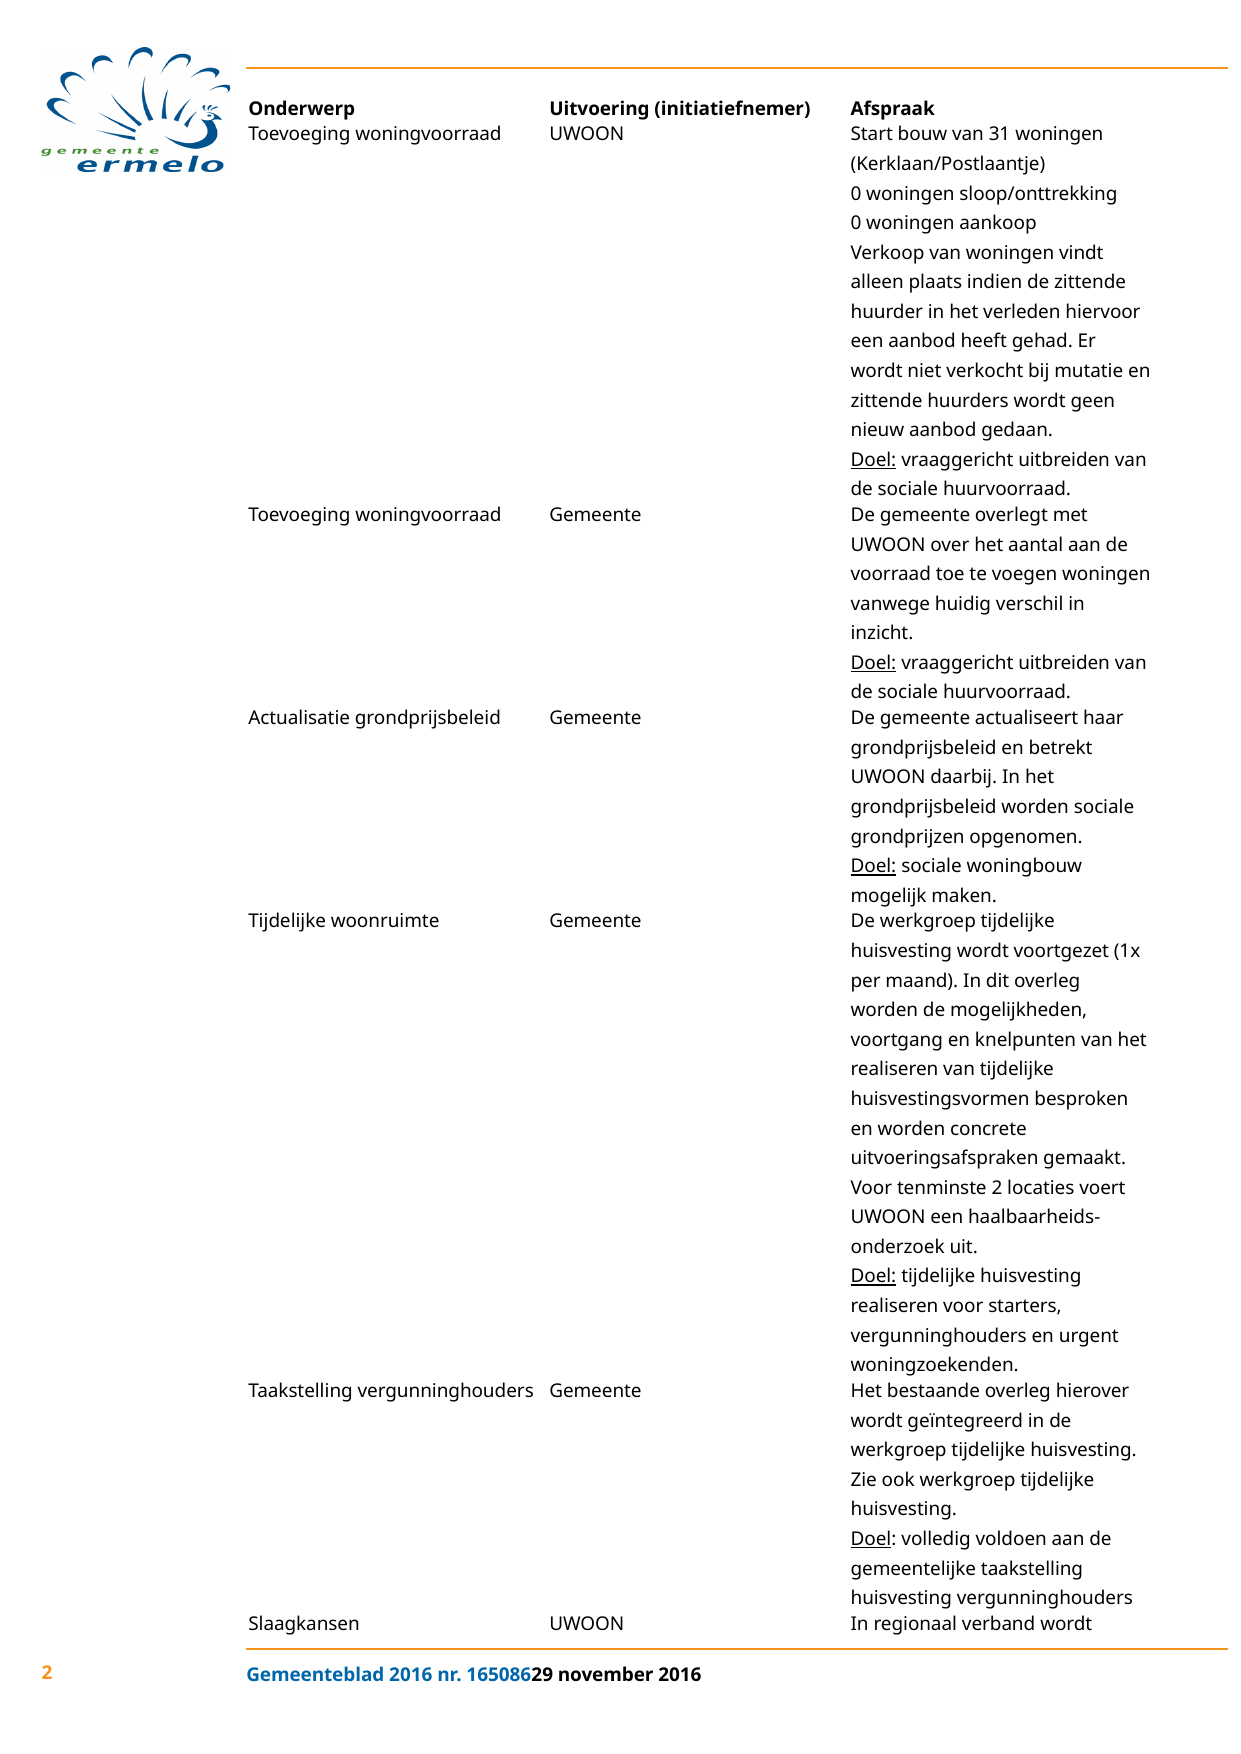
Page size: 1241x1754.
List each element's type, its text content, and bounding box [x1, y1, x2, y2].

table_cell Gemeente [549, 908, 850, 1377]
picture [41, 47, 231, 172]
table_cell De gemeente overlegt met UWOON over het aantal aan de voorraad toe te voegen woningen vanwege huidig verschil in inzicht. Doel: vraaggericht uitbreiden van de sociale huurvoorraad. [850, 501, 1152, 704]
table_cell Start bouw van 31 woningen (Kerklaan/Postlaantje) 0 woningen sloop/onttrekking 0 woningen aankoop Verkoop van woningen vindt alleen plaats indien de zittende huurder in het verleden hiervoor een aanbod heeft gehad. Er wordt niet verkocht bij mutatie en zittende huurders wordt geen nieuw aanbod gedaan. Doel: vraaggericht uitbreiden van de sociale huurvoorraad. [850, 121, 1152, 501]
table_cell Gemeente [549, 501, 850, 704]
table_cell De gemeente actualiseert haar grondprijsbeleid en betrekt UWOON daarbij. In het grondprijsbeleid worden sociale grondprijzen opgenomen. Doel: sociale woningbouw mogelijk maken. [850, 705, 1152, 908]
table_cell Toevoeging woningvoorraad [248, 501, 549, 704]
table_cell Taakstelling vergunninghouders [248, 1377, 549, 1610]
table_cell Toevoeging woningvoorraad [248, 121, 549, 501]
table_header Onderwerp [248, 95, 549, 121]
table_cell UWOON [549, 121, 850, 501]
table_header Afspraak [850, 95, 1152, 121]
table_cell De werkgroep tijdelijke huisvesting wordt voortgezet (1x per maand). In dit overleg worden de mogelijkheden, voortgang en knelpunten van het realiseren van tijdelijke huisvestingsvormen besproken en worden concrete uitvoeringsafspraken gemaakt. Voor tenminste 2 locaties voert UWOON een haalbaarheids­onderzoek uit. Doel: tijdelijke huisvesting realiseren voor starters, vergunninghouders en urgent woningzoekenden. [850, 908, 1152, 1377]
table_header Uitvoering (initiatiefnemer) [549, 95, 850, 121]
table_cell Gemeente [549, 1377, 850, 1610]
table_cell Actualisatie grondprijsbeleid [248, 705, 549, 908]
table_cell Tijdelijke woonruimte [248, 908, 549, 1377]
table_cell Het bestaande overleg hierover wordt geïntegreerd in de werkgroep tijdelijke huisvesting. Zie ook werkgroep tijdelijke huisvesting. Doel: volledig voldoen aan de gemeentelijke taakstelling huisvesting vergunninghouders [850, 1377, 1152, 1610]
table_cell Gemeente [549, 705, 850, 908]
